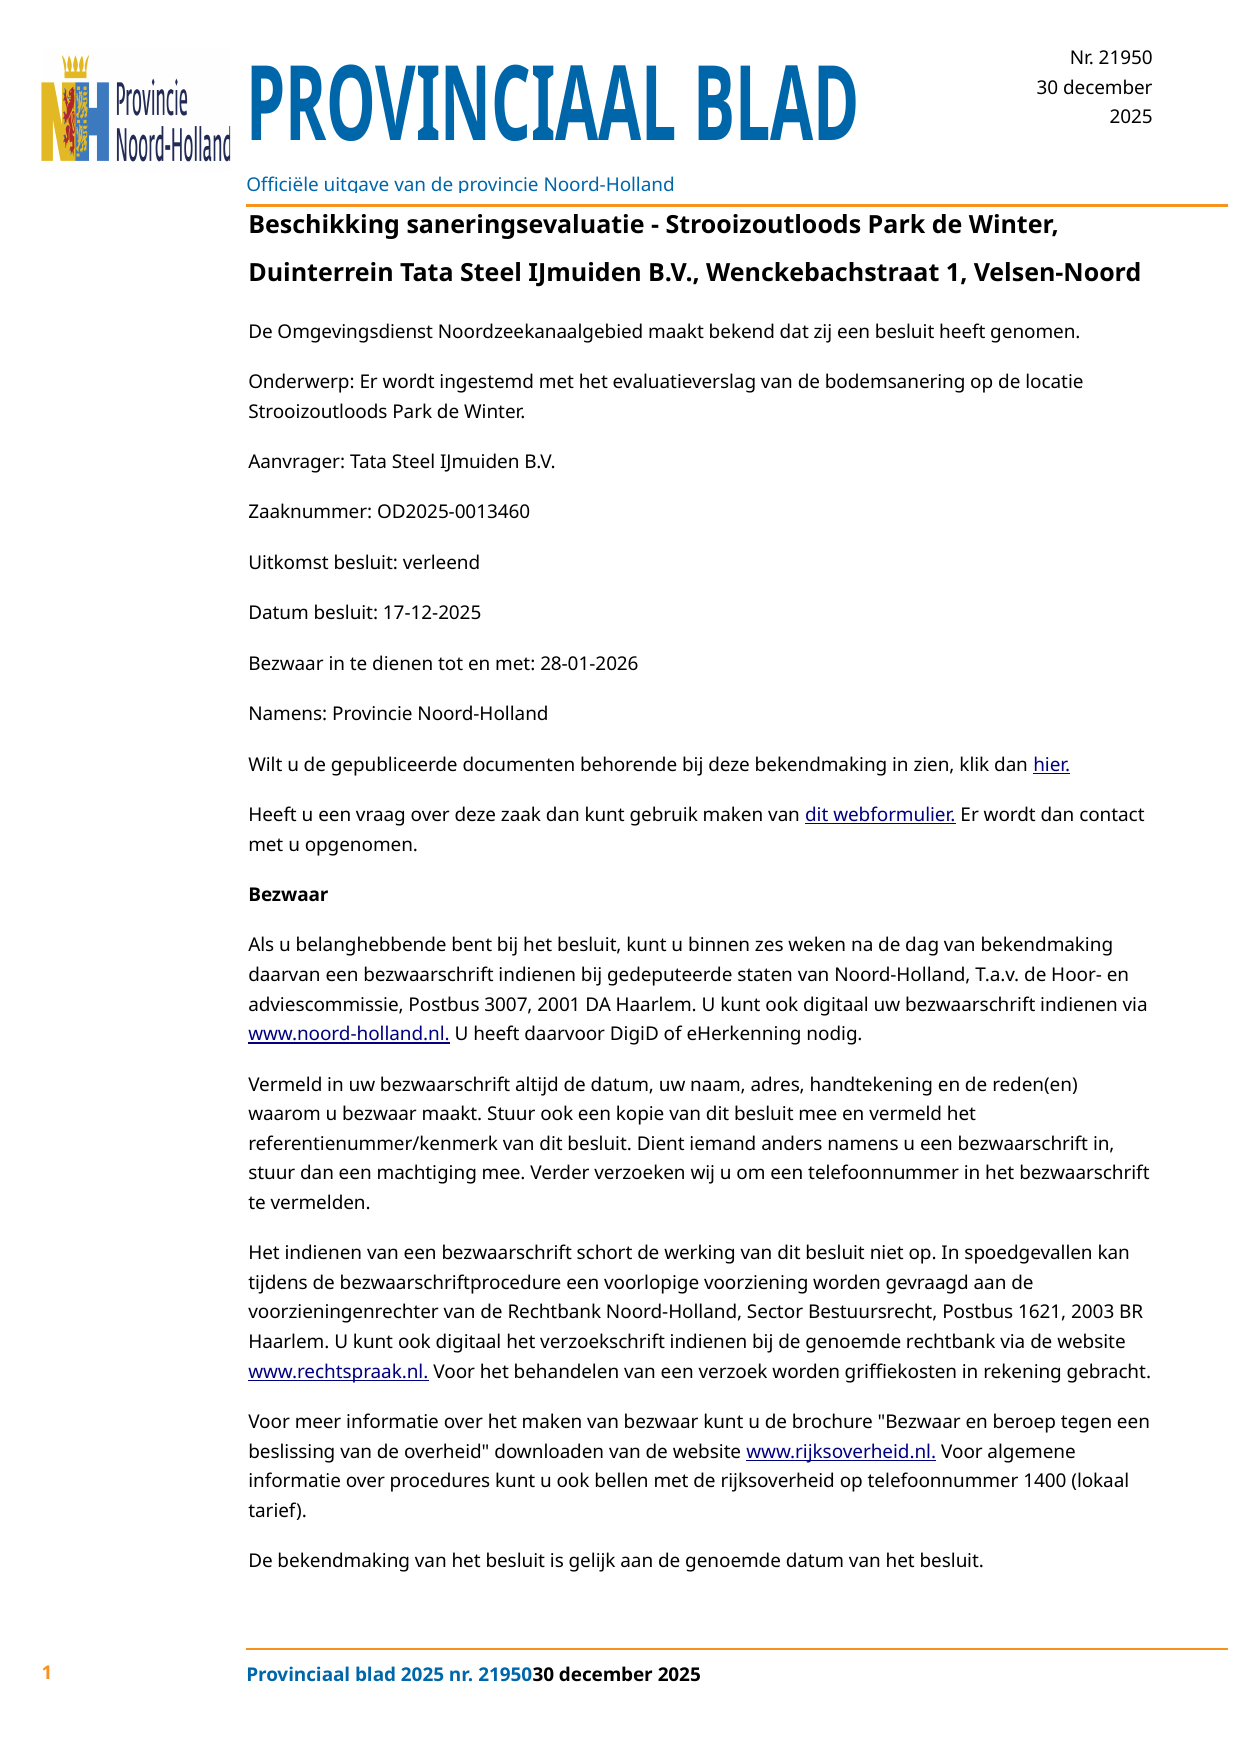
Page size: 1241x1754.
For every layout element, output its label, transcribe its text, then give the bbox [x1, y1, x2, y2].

text Onderwerp: Er wordt ingestemd met het evaluatieverslag van de bodemsanering op de locatie Strooizoutloods Park de Winter. [248, 368, 1152, 424]
text Vermeld in uw bezwaarschrift altijd de datum, uw naam, adres, handtekening en de reden(en) waarom u bezwaar maakt. Stuur ook een kopie van dit besluit mee en vermeld het referentienummer/kenmerk van dit besluit. Dient iemand anders namens u een bezwaarschrift in, stuur dan een machtiging mee. Verder verzoeken wij u om een telefoonnummer in het bezwaarschrift te vermelden. [248, 1071, 1152, 1215]
text Voor meer informatie over het maken van bezwaar kunt u de brochure "Bezwaar en beroep tegen een beslissing van de overheid" downloaden van de website www.rijksoverheid.nl. Voor algemene informatie over procedures kunt u ook bellen met de rijksoverheid op telefoonnummer 1400 (lokaal tarief). [248, 1408, 1152, 1523]
picture [41, 47, 231, 172]
text Uitkomst besluit: verleend [248, 549, 1152, 575]
text Bezwaar [248, 881, 1152, 907]
text De bekendmaking van het besluit is gelijk aan de genoemde datum van het besluit. [248, 1547, 1152, 1573]
text Heeft u een vraag over deze zaak dan kunt gebruik maken van dit webformulier. Er wordt dan contact met u opgenomen. [248, 801, 1152, 857]
text Aanvrager: Tata Steel IJmuiden B.V. [248, 448, 1152, 474]
text Bezwaar in te dienen tot en met: 28-01-2026 [248, 650, 1152, 676]
text Als u belanghebbende bent bij het besluit, kunt u binnen zes weken na de dag van bekendmaking daarvan een bezwaarschrift indienen bij gedeputeerde staten van Noord-Holland, T.a.v. de Hoor- en adviescommissie, Postbus 3007, 2001 DA Haarlem. U kunt ook digitaal uw bezwaarschrift indienen via www.noord-holland.nl. U heeft daarvoor DigiD of eHerkenning nodig. [248, 932, 1152, 1046]
text De Omgevingsdienst Noordzeekanaalgebied maakt bekend dat zij een besluit heeft genomen. [248, 318, 1152, 344]
text Het indienen van een bezwaarschrift schort de werking van dit besluit niet op. In spoedgevallen kan tijdens de bezwaarschriftprocedure een voorlopige voorziening worden gevraagd aan de voorzieningenrechter van de Rechtbank Noord-Holland, Sector Bestuursrecht, Postbus 1621, 2003 BR Haarlem. U kunt ook digitaal het verzoekschrift indienen bij de genoemde rechtbank via de website www.rechtspraak.nl. Voor het behandelen van een verzoek worden griffiekosten in rekening gebracht. [248, 1239, 1152, 1384]
text Beschikking saneringsevaluatie - Strooizoutloods Park de Winter, Duinterrein Tata Steel IJmuiden B.V., Wenckebachstraat 1, Velsen-Noord [248, 207, 1152, 288]
text Zaaknummer: OD2025-0013460 [248, 499, 1152, 524]
text Datum besluit: 17-12-2025 [248, 599, 1152, 625]
text Wilt u de gepubliceerde documenten behorende bij deze bekendmaking in zien, klik dan hier. [248, 751, 1152, 777]
text Namens: Provincie Noord-Holland [248, 700, 1152, 726]
